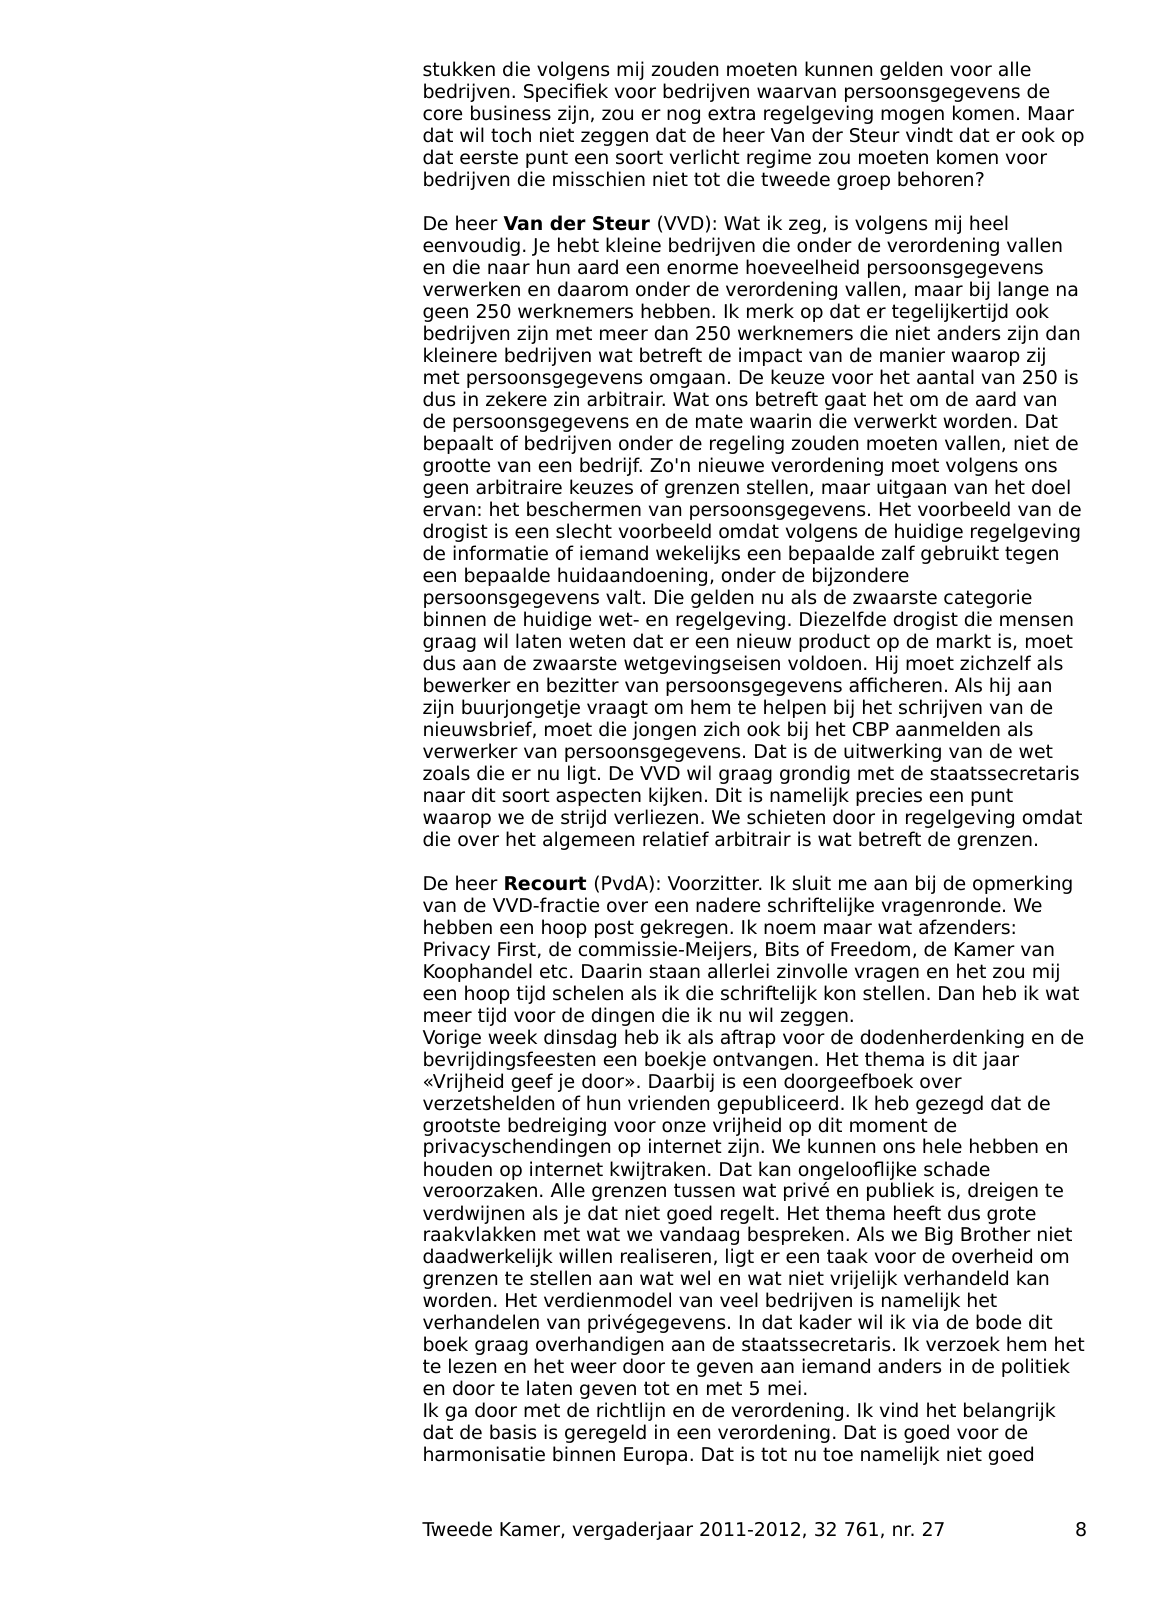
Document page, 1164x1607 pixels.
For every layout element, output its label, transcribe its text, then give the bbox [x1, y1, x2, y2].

text stukken die volgens mij zouden moeten kunnen gelden voor alle bedrijven. Specifiek voor bedrijven waarvan persoonsgegevens de core business zijn, zou er nog extra regelgeving mogen komen. Maar dat wil toch niet zeggen dat de heer Van der Steur vindt dat er ook op dat eerste punt een soort verlicht regime zou moeten komen voor bedrijven die misschien niet tot die tweede groep behoren? [422, 59, 1087, 191]
text De heer Van der Steur (VVD): Wat ik zeg, is volgens mij heel eenvoudig. Je hebt kleine bedrijven die onder de verordening vallen en die naar hun aard een enorme hoeveelheid persoonsgegevens verwerken en daarom onder de verordening vallen, maar bij lange na geen 250 werknemers hebben. Ik merk op dat er tegelijkertijd ook bedrijven zijn met meer dan 250 werknemers die niet anders zijn dan kleinere bedrijven wat betreft de impact van de manier waarop zij met persoonsgegevens omgaan. De keuze voor het aantal van 250 is dus in zekere zin arbitrair. Wat ons betreft gaat het om de aard van de persoonsgegevens en de mate waarin die verwerkt worden. Dat bepaalt of bedrijven onder de regeling zouden moeten vallen, niet de grootte van een bedrijf. Zo'n nieuwe verordening moet volgens ons geen arbitraire keuzes of grenzen stellen, maar uitgaan van het doel ervan: het beschermen van persoonsgegevens. Het voorbeeld van de drogist is een slecht voorbeeld omdat volgens de huidige regelgeving de informatie of iemand wekelijks een bepaalde zalf gebruikt tegen een bepaalde huidaandoening, onder de bijzondere persoonsgegevens valt. Die gelden nu als de zwaarste categorie binnen de huidige wet- en regelgeving. Diezelfde drogist die mensen graag wil laten weten dat er een nieuw product op de markt is, moet dus aan de zwaarste wetgevingseisen voldoen. Hij moet zichzelf als bewerker en bezitter van persoonsgegevens afficheren. Als hij aan zijn buurjongetje vraagt om hem te helpen bij het schrijven van de nieuwsbrief, moet die jongen zich ook bij het CBP aanmelden als verwerker van persoonsgegevens. Dat is de uitwerking van de wet zoals die er nu ligt. De VVD wil graag grondig met de staatssecretaris naar dit soort aspecten kijken. Dit is namelijk precies een punt waarop we de strijd verliezen. We schieten door in regelgeving omdat die over het algemeen relatief arbitrair is wat betreft de grenzen. [422, 213, 1087, 851]
text De heer Recourt (PvdA): Voorzitter. Ik sluit me aan bij de opmerking van de VVD-fractie over een nadere schriftelijke vragenronde. We hebben een hoop post gekregen. Ik noem maar wat afzenders: Privacy First, de commissie-Meijers, Bits of Freedom, de Kamer van Koophandel etc. Daarin staan allerlei zinvolle vragen en het zou mij een hoop tijd schelen als ik die schriftelijk kon stellen. Dan heb ik wat meer tijd voor de dingen die ik nu wil zeggen. [422, 873, 1087, 1027]
text Ik ga door met de richtlijn en de verordening. Ik vind het belangrijk dat de basis is geregeld in een verordening. Dat is goed voor de harmonisatie binnen Europa. Dat is tot nu toe namelijk niet goed [422, 1400, 1087, 1466]
text Vorige week dinsdag heb ik als aftrap voor de dodenherdenking en de bevrijdingsfeesten een boekje ontvangen. Het thema is dit jaar «Vrijheid geef je door». Daarbij is een doorgeefboek over verzetshelden of hun vrienden gepubliceerd. Ik heb gezegd dat de grootste bedreiging voor onze vrijheid op dit moment de privacyschendingen op internet zijn. We kunnen ons hele hebben en houden op internet kwijtraken. Dat kan ongelooflijke schade veroorzaken. Alle grenzen tussen wat privé en publiek is, dreigen te verdwijnen als je dat niet goed regelt. Het thema heeft dus grote raakvlakken met wat we vandaag bespreken. Als we Big Brother niet daadwerkelijk willen realiseren, ligt er een taak voor de overheid om grenzen te stellen aan wat wel en wat niet vrijelijk verhandeld kan worden. Het verdienmodel van veel bedrijven is namelijk het verhandelen van privégegevens. In dat kader wil ik via de bode dit boek graag overhandigen aan de staatssecretaris. Ik verzoek hem het te lezen en het weer door te geven aan iemand anders in de politiek en door te laten geven tot en met 5 mei. [422, 1027, 1087, 1400]
